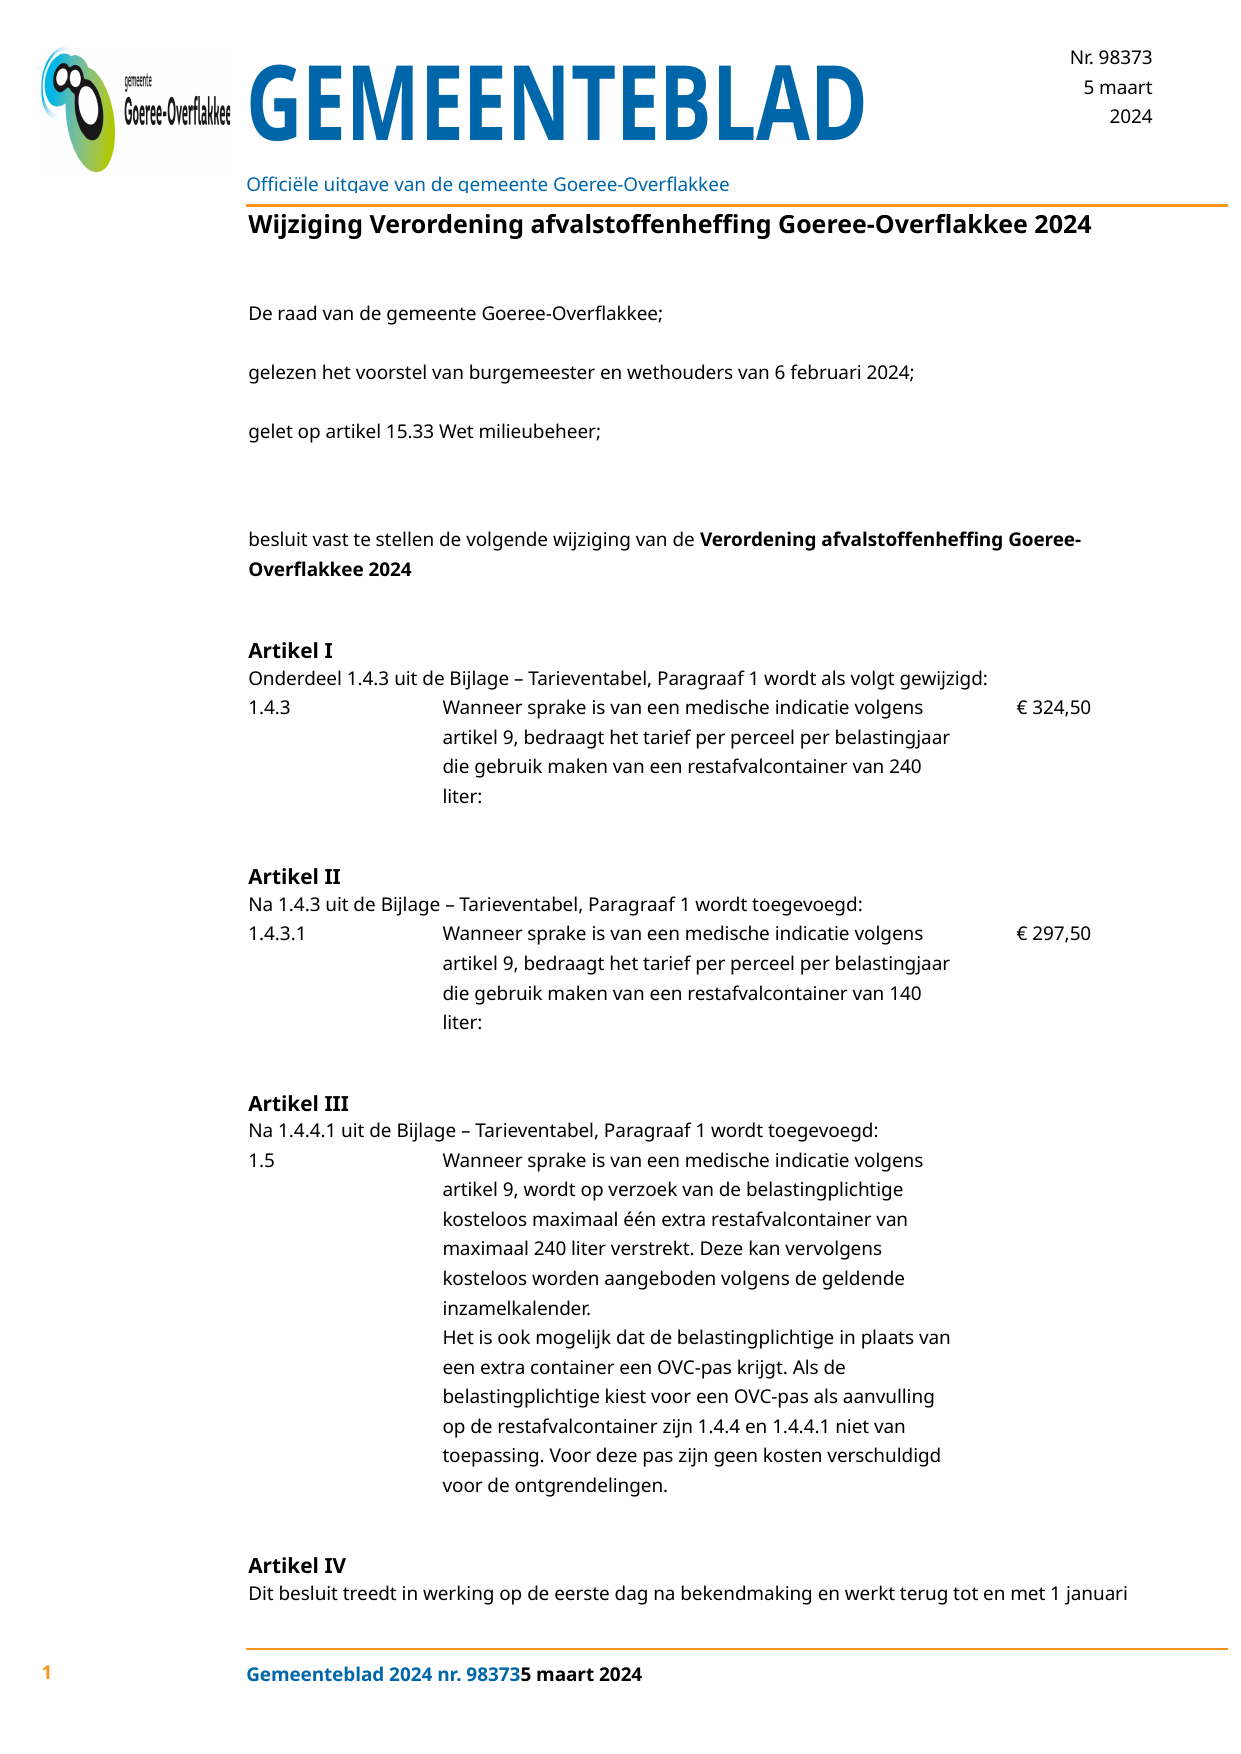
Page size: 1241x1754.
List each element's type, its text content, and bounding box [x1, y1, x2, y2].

table_header [958, 1147, 1152, 1498]
table_header Wanneer sprake is van een medische indicatie volgens artikel 9, bedraagt het tarief per perceel per belastingjaar die gebruik maken van een restafvalcontainer van 240 liter: [442, 694, 957, 809]
text Artikel III [248, 1089, 1152, 1117]
text Wijziging Verordening afvalstoffenheffing Goeree-Overflakkee 2024 [248, 207, 1152, 241]
table_header € 324,50 [958, 694, 1152, 809]
text Na 1.4.3 uit de Bijlage – Tarieventabel, Paragraaf 1 wordt toegevoegd: [248, 891, 1152, 917]
text besluit vast te stellen de volgende wijziging van de Verordening afvalstoffenheffing Goeree-Overflakkee 2024 [248, 527, 1152, 582]
table_header Wanneer sprake is van een medische indicatie volgens artikel 9, wordt op verzoek van de belastingplichtige kosteloos maximaal één extra restafvalcontainer van maximaal 240 liter verstrekt. Deze kan vervolgens kosteloos worden aangeboden volgens de geldende inzamelkalender. Het is ook mogelijk dat de belastingplichtige in plaats van een extra container een OVC-pas krijgt. Als de belastingplichtige kiest voor een OVC-pas als aanvulling op de restafvalcontainer zijn 1.4.4 en 1.4.4.1 niet van toepassing. Voor deze pas zijn geen kosten verschuldigd voor de ontgrendelingen. [442, 1147, 957, 1498]
picture [41, 47, 231, 172]
text Na 1.4.4.1 uit de Bijlage – Tarieventabel, Paragraaf 1 wordt toegevoegd: [248, 1117, 1152, 1143]
text Artikel IV [248, 1552, 1152, 1580]
text Artikel II [248, 862, 1152, 891]
text Artikel I [248, 636, 1152, 665]
text De raad van de gemeente Goeree-Overflakkee; [248, 300, 1152, 326]
text gelezen het voorstel van burgemeester en wethouders van 6 februari 2024; [248, 359, 1152, 385]
text gelet op artikel 15.33 Wet milieubeheer; [248, 418, 1152, 444]
text Onderdeel 1.4.3 uit de Bijlage – Tarieventabel, Paragraaf 1 wordt als volgt gewijzigd: [248, 665, 1152, 690]
table_header 1.5 [248, 1147, 442, 1498]
table_header Wanneer sprake is van een medische indicatie volgens artikel 9, bedraagt het tarief per perceel per belastingjaar die gebruik maken van een restafvalcontainer van 140 liter: [442, 921, 957, 1035]
table_header 1.4.3 [248, 694, 442, 809]
text Dit besluit treedt in werking op de eerste dag na bekendmaking en werkt terug tot en met 1 januari [248, 1580, 1152, 1606]
table_header € 297,50 [958, 921, 1152, 1035]
table_header 1.4.3.1 [248, 921, 442, 1035]
